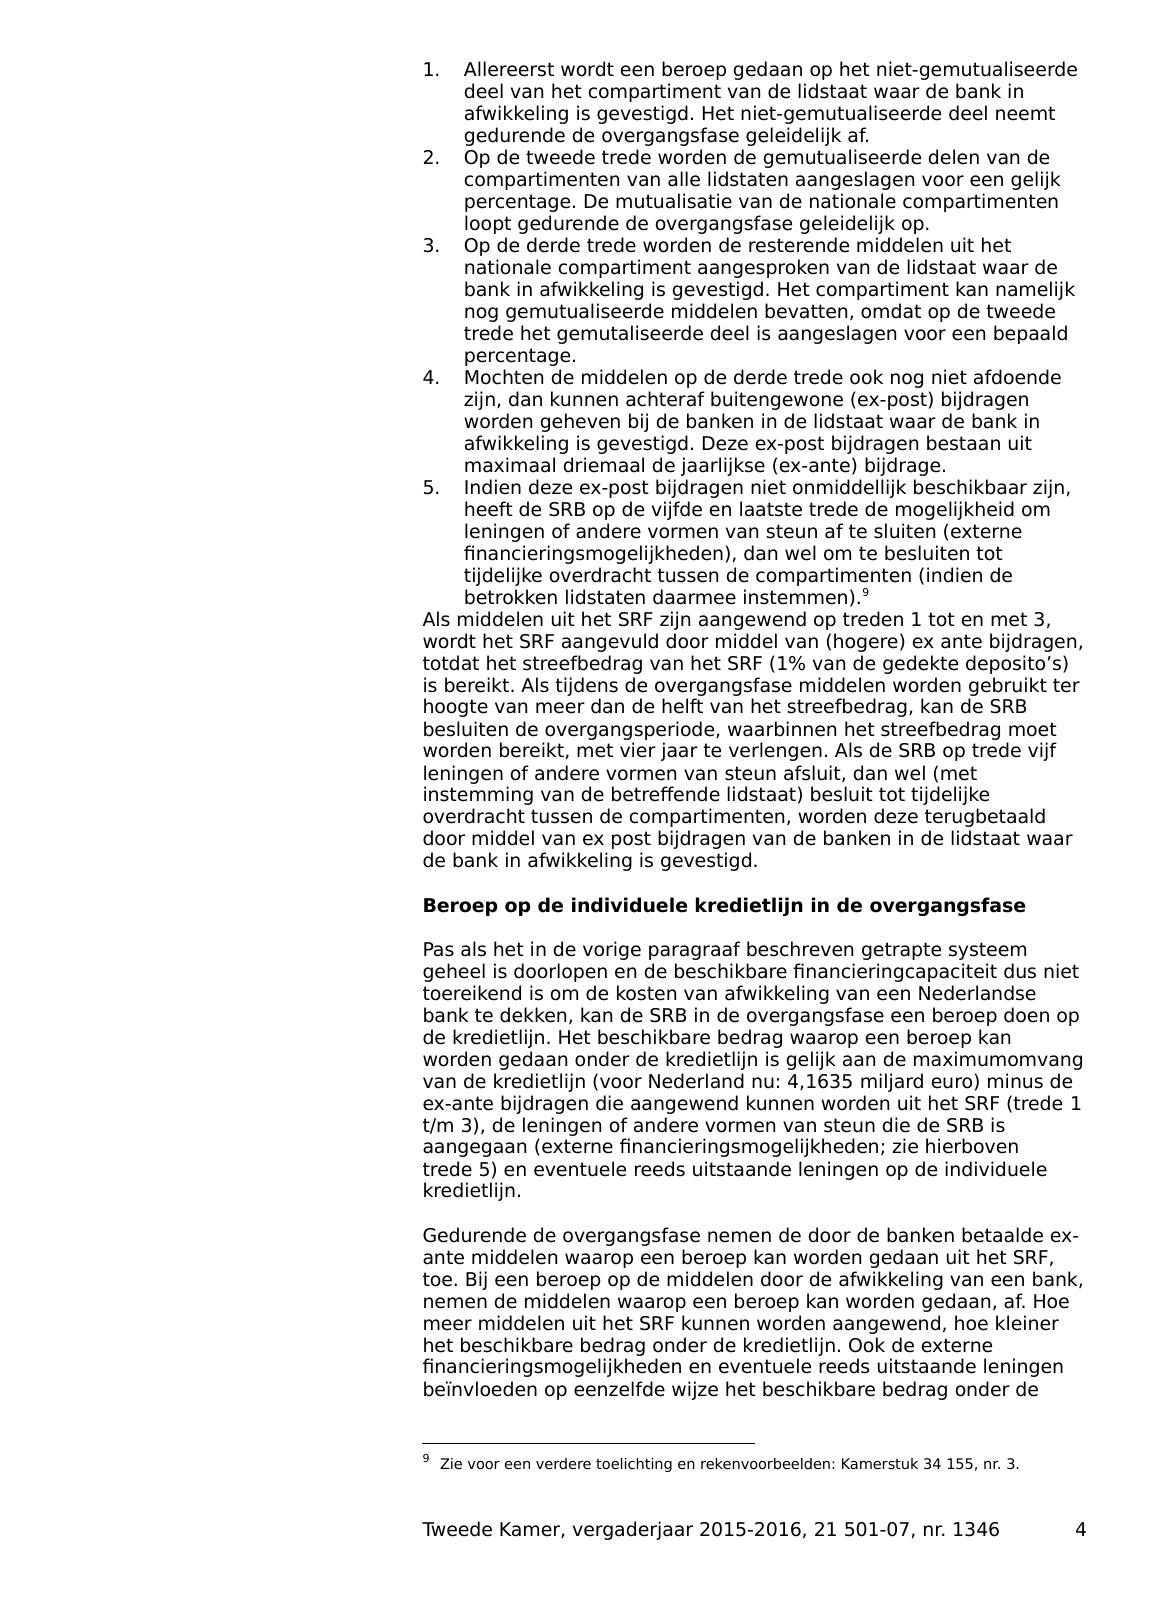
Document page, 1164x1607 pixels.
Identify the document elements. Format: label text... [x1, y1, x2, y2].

text 5. Indien deze ex-post bijdragen niet onmiddellijk beschikbaar zijn, heeft de SRB op de vijfde en laatste trede de mogelijkheid om leningen of andere vormen van steun af te sluiten (externe financieringsmogelijkheden), dan wel om te besluiten tot tijdelijke overdracht tussen de compartimenten (indien de betrokken lidstaten daarmee instemmen). [422, 477, 1087, 608]
text Als middelen uit het SRF zijn aangewend op treden 1 tot en met 3, wordt het SRF aangevuld door middel van (hogere) ex ante bijdragen, totdat het streefbedrag van het SRF (1% van de gedekte deposito’s) is bereikt. Als tijdens de overgangsfase middelen worden gebruikt ter hoogte van meer dan de helft van het streefbedrag, kan de SRB besluiten de overgangsperiode, waarbinnen het streefbedrag moet worden bereikt, met vier jaar te verlengen. Als de SRB op trede vijf leningen of andere vormen van steun afsluit, dan wel (met instemming van de betreffende lidstaat) besluit tot tijdelijke overdracht tussen de compartimenten, worden deze terugbetaald door middel van ex post bijdragen van de banken in de lidstaat waar de bank in afwikkeling is gevestigd. [422, 608, 1087, 872]
text Zie voor een verdere toelichting en rekenvoorbeelden: Kamerstuk 34 155, nr. 3. [422, 1452, 1087, 1474]
text 1. Allereerst wordt een beroep gedaan op het niet-gemutualiseerde deel van het compartiment van de lidstaat waar de bank in afwikkeling is gevestigd. Het niet-gemutualiseerde deel neemt gedurende de overgangsfase geleidelijk af. [422, 59, 1087, 147]
text 4. Mochten de middelen op de derde trede ook nog niet afdoende zijn, dan kunnen achteraf buitengewone (ex-post) bijdragen worden geheven bij de banken in de lidstaat waar de bank in afwikkeling is gevestigd. Deze ex-post bijdragen bestaan uit maximaal driemaal de jaarlijkse (ex-ante) bijdrage. [422, 367, 1087, 477]
text 3. Op de derde trede worden de resterende middelen uit het nationale compartiment aangesproken van de lidstaat waar de bank in afwikkeling is gevestigd. Het compartiment kan namelijk nog gemutualiseerde middelen bevatten, omdat op de tweede trede het gemutaliseerde deel is aangeslagen voor een bepaald percentage. [422, 235, 1087, 367]
text Pas als het in de vorige paragraaf beschreven getrapte systeem geheel is doorlopen en de beschikbare financieringcapaciteit dus niet toereikend is om de kosten van afwikkeling van een Nederlandse bank te dekken, kan de SRB in de overgangsfase een beroep doen op de kredietlijn. Het beschikbare bedrag waarop een beroep kan worden gedaan onder de kredietlijn is gelijk aan de maximumomvang van de kredietlijn (voor Nederland nu: 4,1635 miljard euro) minus de ex-ante bijdragen die aangewend kunnen worden uit het SRF (trede 1 t/m 3), de leningen of andere vormen van steun die de SRB is aangegaan (externe financieringsmogelijkheden; zie hierboven trede 5) en eventuele reeds uitstaande leningen op de individuele kredietlijn. [422, 939, 1087, 1202]
text Gedurende de overgangsfase nemen de door de banken betaalde ex-ante middelen waarop een beroep kan worden gedaan uit het SRF, toe. Bij een beroep op de middelen door de afwikkeling van een bank, nemen de middelen waarop een beroep kan worden gedaan, af. Hoe meer middelen uit het SRF kunnen worden aangewend, hoe kleiner het beschikbare bedrag onder de kredietlijn. Ook de externe financieringsmogelijkheden en eventuele reeds uitstaande leningen beïnvloeden op eenzelfde wijze het beschikbare bedrag onder de [422, 1224, 1087, 1400]
text 2. Op de tweede trede worden de gemutualiseerde delen van de compartimenten van alle lidstaten aangeslagen voor een gelijk percentage. De mutualisatie van de nationale compartimenten loopt gedurende de overgangsfase geleidelijk op. [422, 147, 1087, 235]
subtitle Beroep op de individuele kredietlijn in de overgangsfase [422, 894, 1087, 916]
